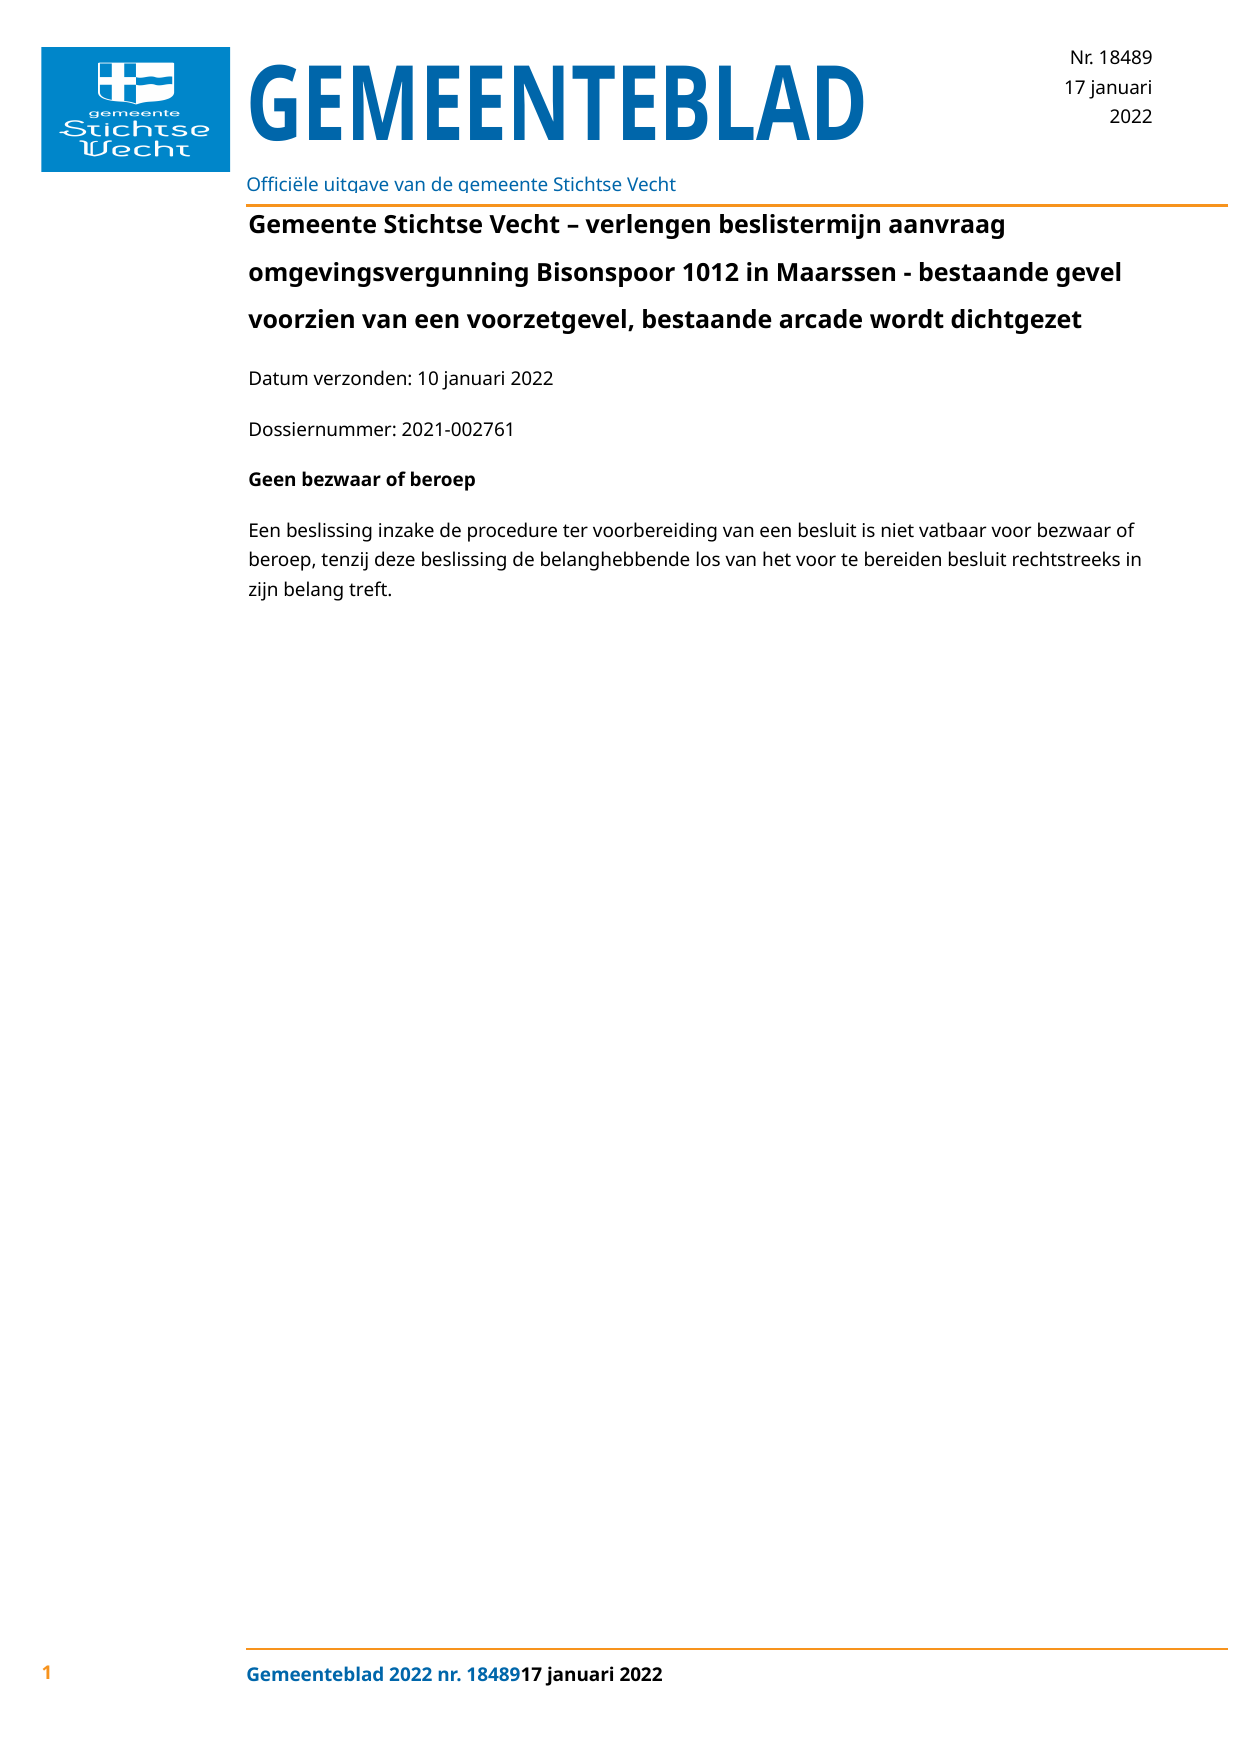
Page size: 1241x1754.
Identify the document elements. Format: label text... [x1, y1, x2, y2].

text Datum verzonden: 10 januari 2022 [248, 366, 1152, 391]
text Een beslissing inzake de procedure ter voorbereiding van een besluit is niet vatbaar voor bezwaar of beroep, tenzij deze beslissing de belanghebbende los van het voor te bereiden besluit rechtstreeks in zijn belang treft. [248, 517, 1152, 602]
picture [137, 63, 174, 103]
text Gemeente Stichtse Vecht – verlengen beslistermijn aanvraag omgevingsvergunning Bisonspoor 1012 in Maarssen - bestaande gevel voorzien van een voorzetgevel, bestaande arcade wordt dichtgezet [248, 207, 1152, 336]
picture [99, 63, 135, 101]
text Geen bezwaar of beroep [248, 466, 1152, 492]
text Dossiernummer: 2021-002761 [248, 416, 1152, 442]
